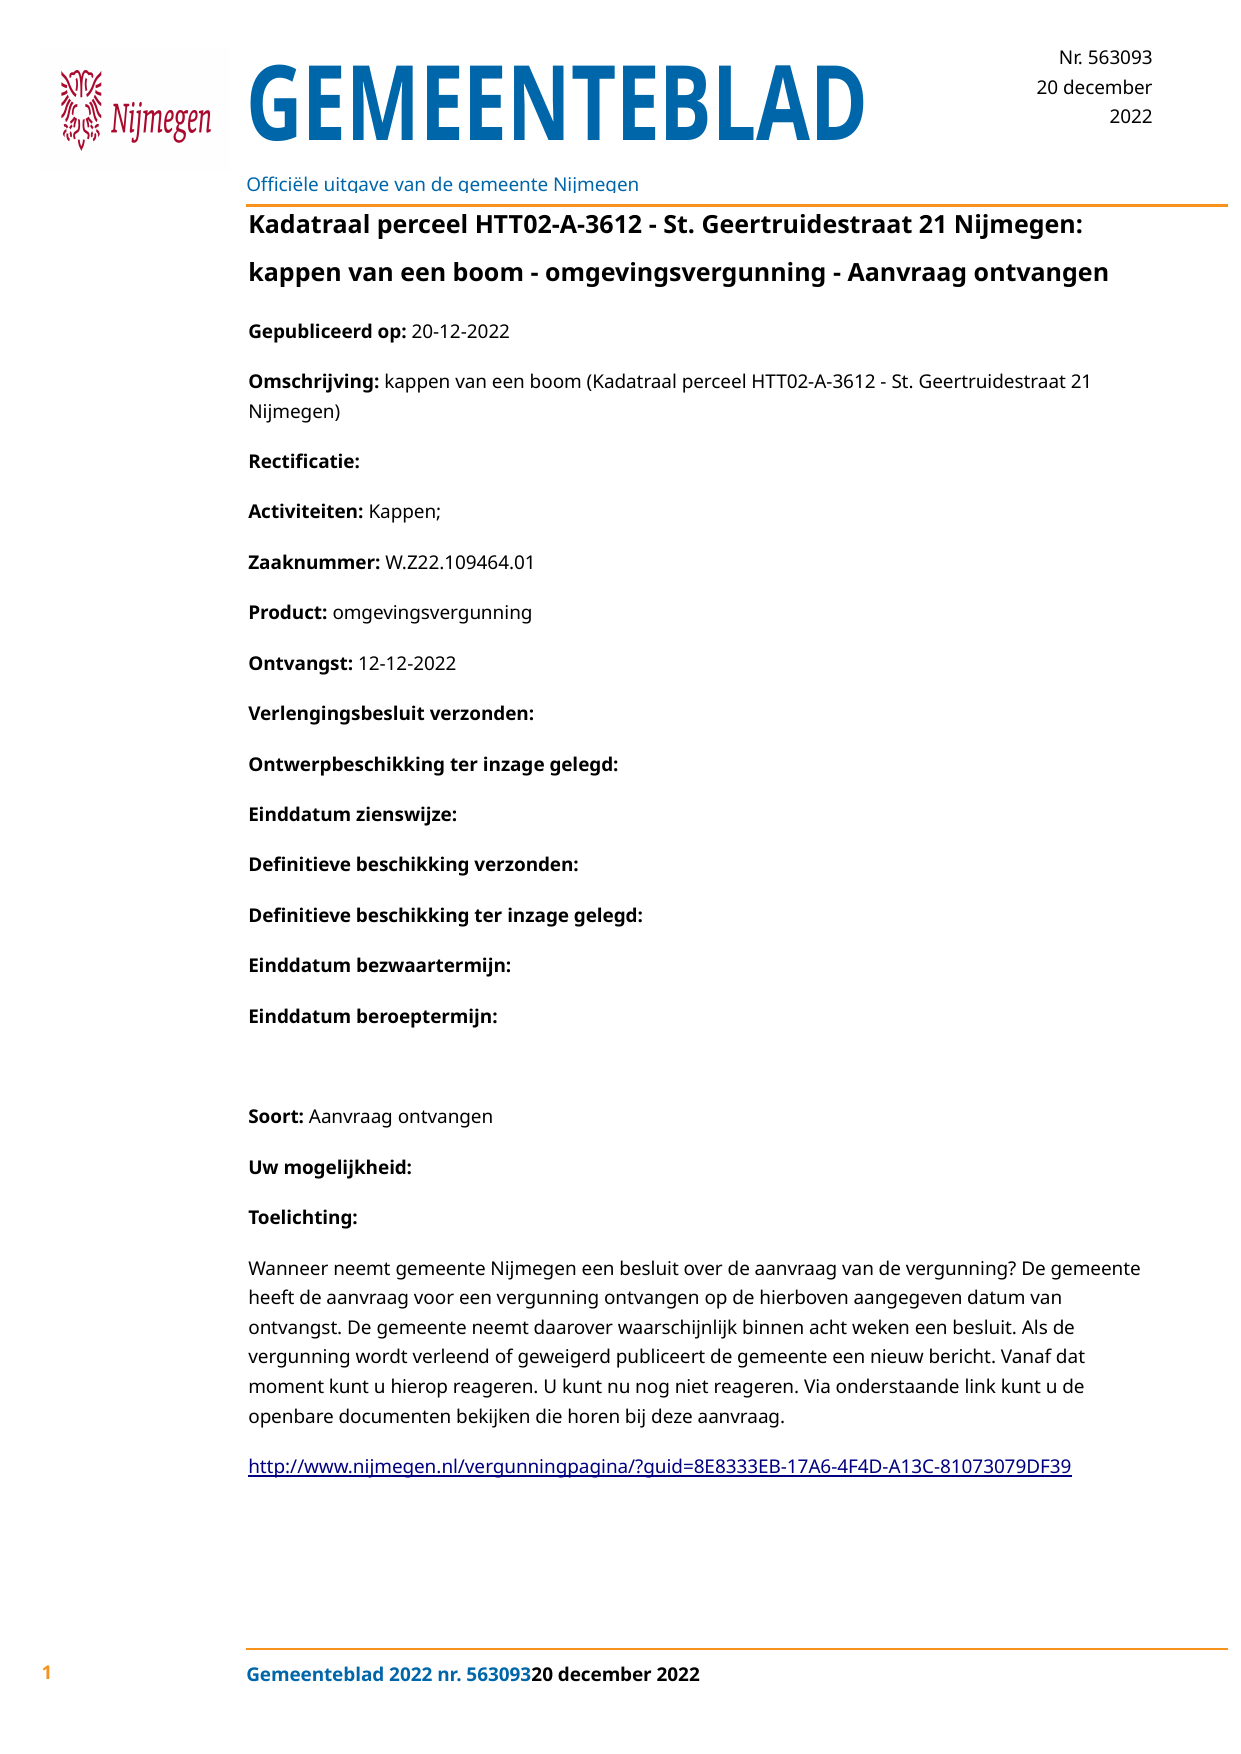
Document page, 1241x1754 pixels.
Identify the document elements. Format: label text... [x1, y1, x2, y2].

text Soort: Aanvraag ontvangen [248, 1104, 1152, 1129]
text Product: omgevingsvergunning [248, 599, 1152, 625]
text Ontwerpbeschikking ter inzage gelegd: [248, 751, 1152, 777]
text Definitieve beschikking ter inzage gelegd: [248, 902, 1152, 928]
text Gepubliceerd op: 20-12-2022 [248, 318, 1152, 344]
text Kadatraal perceel HTT02-A-3612 - St. Geertruidestraat 21 Nijmegen: kappen van een boom - omgevingsvergunning - Aanvraag ontvangen [248, 207, 1152, 288]
picture [41, 47, 231, 172]
text Verlengingsbesluit verzonden: [248, 700, 1152, 726]
text Zaaknummer: W.Z22.109464.01 [248, 549, 1152, 575]
text Uw mogelijkheid: [248, 1154, 1152, 1180]
text Definitieve beschikking verzonden: [248, 852, 1152, 877]
text Activiteiten: Kappen; [248, 499, 1152, 524]
text Einddatum bezwaartermijn: [248, 952, 1152, 978]
text http://www.nijmegen.nl/vergunningpagina/?guid=8E8333EB-17A6-4F4D-A13C-81073079DF39 [248, 1453, 1152, 1479]
text Wanneer neemt gemeente Nijmegen een besluit over de aanvraag van de vergunning? De gemeente heeft de aanvraag voor een vergunning ontvangen op de hierboven aangegeven datum van ontvangst. De gemeente neemt daarover waarschijnlijk binnen acht weken een besluit. Als de vergunning wordt verleend of geweigerd publiceert de gemeente een nieuw bericht. Vanaf dat moment kunt u hierop reageren. U kunt nu nog niet reageren. Via onderstaande link kunt u de openbare documenten bekijken die horen bij deze aanvraag. [248, 1255, 1152, 1429]
text Ontvangst: 12-12-2022 [248, 650, 1152, 676]
text Einddatum beroeptermijn: [248, 1003, 1152, 1029]
text Toelichting: [248, 1204, 1152, 1230]
text Rectificatie: [248, 448, 1152, 474]
text Omschrijving: kappen van een boom (Kadatraal perceel HTT02-A-3612 - St. Geertruidestraat 21 Nijmegen) [248, 368, 1152, 424]
text Einddatum zienswijze: [248, 801, 1152, 827]
